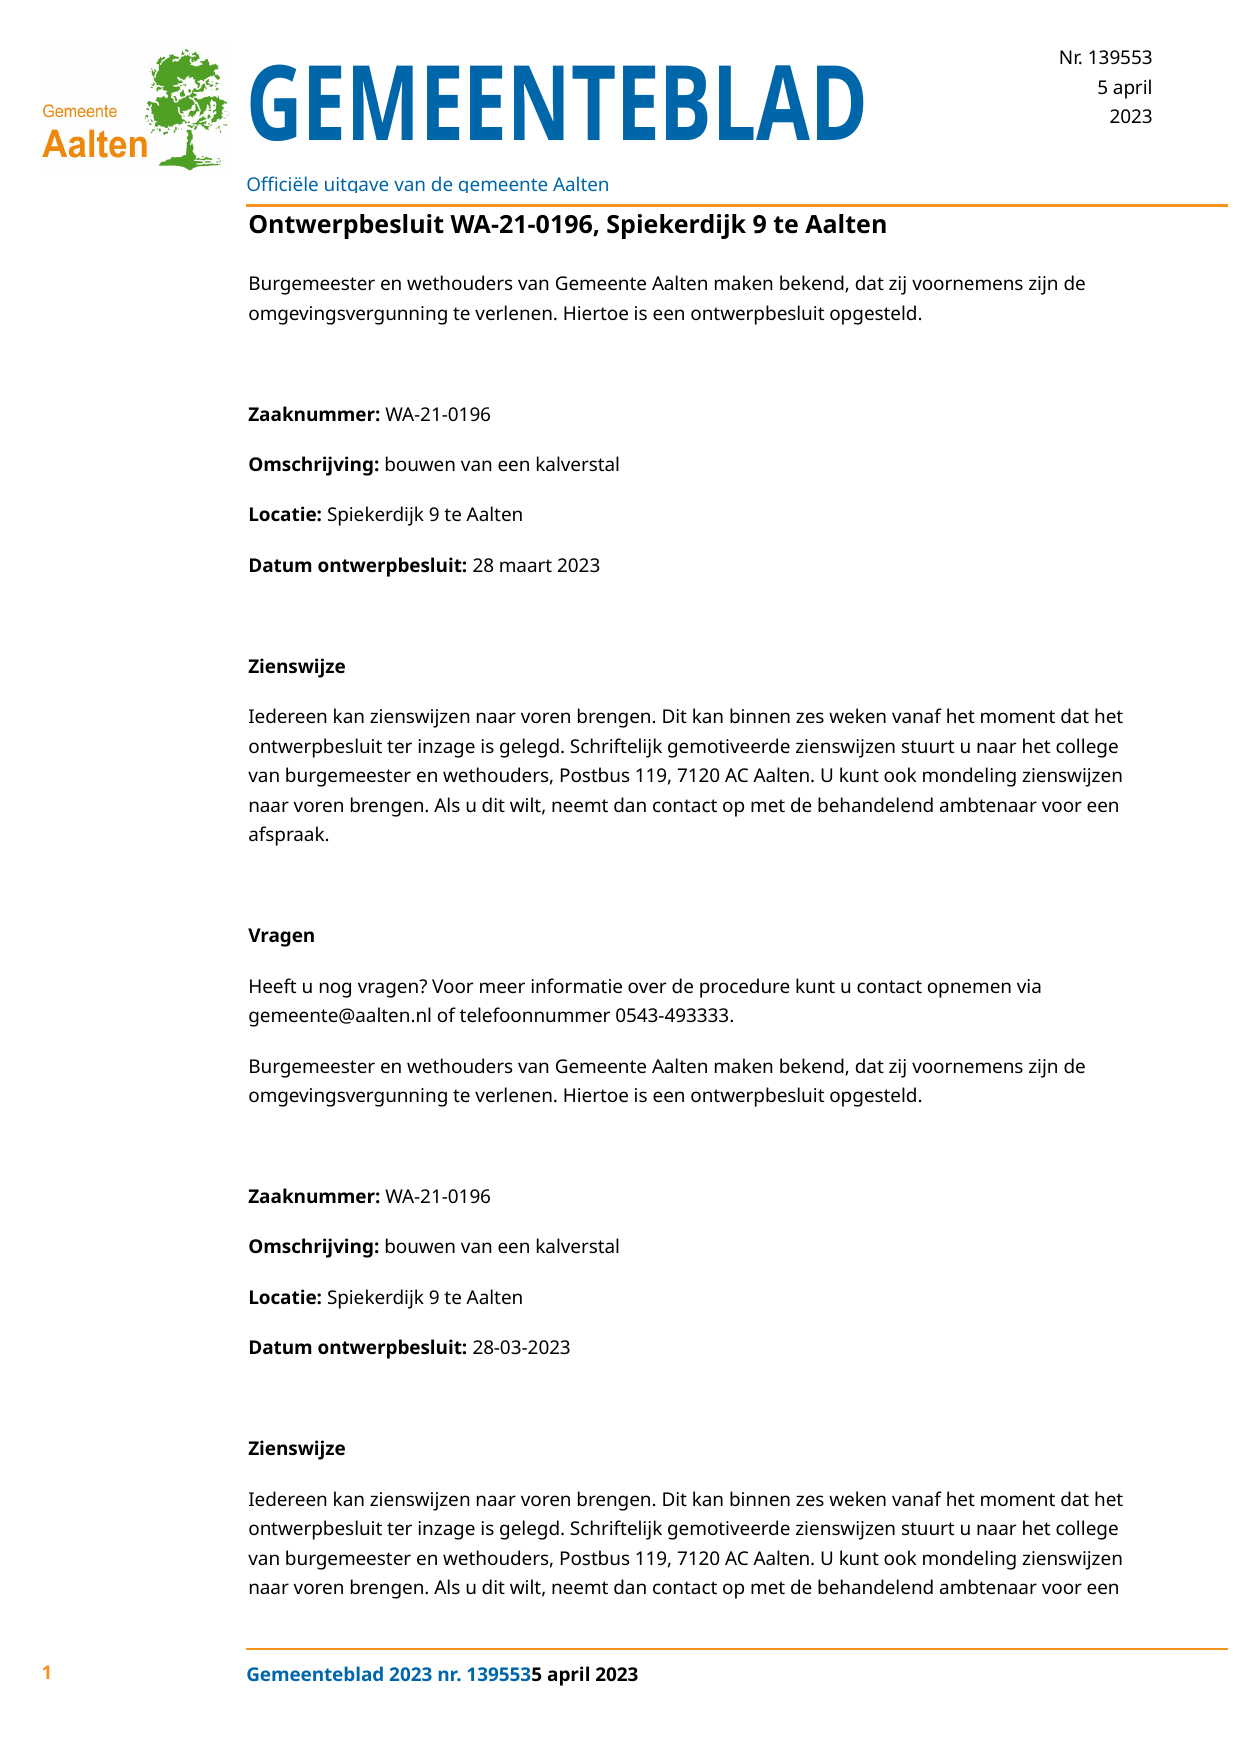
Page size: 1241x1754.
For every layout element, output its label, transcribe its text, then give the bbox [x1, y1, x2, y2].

text Locatie: Spiekerdijk 9 te Aalten [248, 502, 1152, 527]
text Ontwerpbesluit WA-21-0196, Spiekerdijk 9 te Aalten [248, 207, 1152, 241]
text Iedereen kan zienswijzen naar voren brengen. Dit kan binnen zes weken vanaf het moment dat het ontwerpbesluit ter inzage is gelegd. Schriftelijk gemotiveerde zienswijzen stuurt u naar het college van burgemeester en wethouders, Postbus 119, 7120 AC Aalten. U kunt ook mondeling zienswijzen naar voren brengen. Als u dit wilt, neemt dan contact op met de behandelend ambtenaar voor een [248, 1486, 1152, 1600]
text Burgemeester en wethouders van Gemeente Aalten maken bekend, dat zij voornemens zijn de omgevingsvergunning te verlenen. Hiertoe is een ontwerpbesluit opgesteld. [248, 1053, 1152, 1108]
text Vragen [248, 922, 1152, 948]
text Heeft u nog vragen? Voor meer informatie over de procedure kunt u contact opnemen via gemeente@aalten.nl of telefoonnummer 0543-493333. [248, 973, 1152, 1028]
text Burgemeester en wethouders van Gemeente Aalten maken bekend, dat zij voornemens zijn de omgevingsvergunning te verlenen. Hiertoe is een ontwerpbesluit opgesteld. [248, 270, 1152, 326]
text Omschrijving: bouwen van een kalverstal [248, 451, 1152, 477]
text Datum ontwerpbesluit: 28-03-2023 [248, 1334, 1152, 1360]
text Omschrijving: bouwen van een kalverstal [248, 1234, 1152, 1259]
text Datum ontwerpbesluit: 28 maart 2023 [248, 552, 1152, 578]
text Iedereen kan zienswijzen naar voren brengen. Dit kan binnen zes weken vanaf het moment dat het ontwerpbesluit ter inzage is gelegd. Schriftelijk gemotiveerde zienswijzen stuurt u naar het college van burgemeester en wethouders, Postbus 119, 7120 AC Aalten. U kunt ook mondeling zienswijzen naar voren brengen. Als u dit wilt, neemt dan contact op met de behandelend ambtenaar voor een afspraak. [248, 703, 1152, 847]
text Zaaknummer: WA-21-0196 [248, 401, 1152, 426]
picture [41, 47, 231, 172]
text Locatie: Spiekerdijk 9 te Aalten [248, 1284, 1152, 1310]
text Zaaknummer: WA-21-0196 [248, 1183, 1152, 1209]
text Zienswijze [248, 1435, 1152, 1461]
text Zienswijze [248, 653, 1152, 678]
